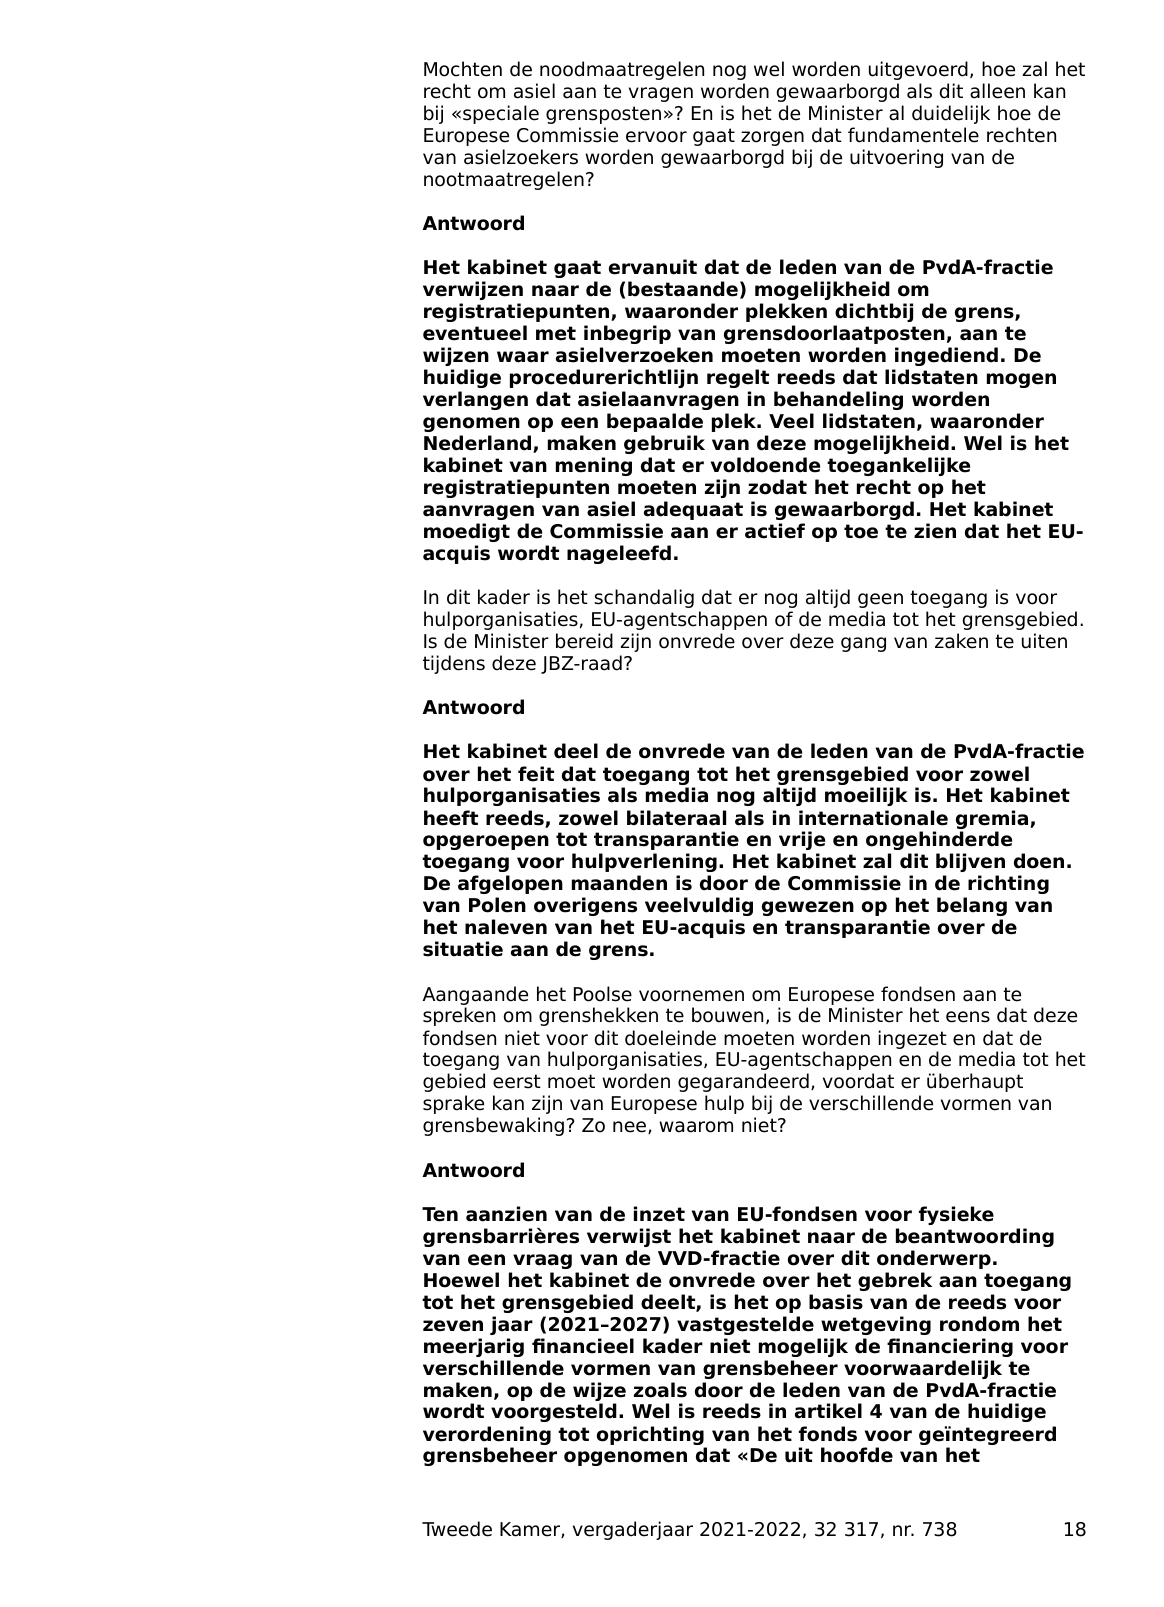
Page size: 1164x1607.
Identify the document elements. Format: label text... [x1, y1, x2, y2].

subtitle Antwoord [422, 1159, 1087, 1181]
text Ten aanzien van de inzet van EU-fondsen voor fysieke grensbarrières verwijst het kabinet naar de beantwoording van een vraag van de VVD-fractie over dit onderwerp. [422, 1204, 1087, 1269]
subtitle Antwoord [422, 213, 1087, 235]
text Hoewel het kabinet de onvrede over het gebrek aan toegang tot het grensgebied deelt, is het op basis van de reeds voor zeven jaar (2021–2027) vastgestelde wetgeving rondom het meerjarig financieel kader niet mogelijk de financiering voor verschillende vormen van grensbeheer voorwaardelijk te maken, op de wijze zoals door de leden van de PvdA-fractie wordt voorgesteld. Wel is reeds in artikel 4 van de huidige verordening tot oprichting van het fonds voor geïntegreerd grensbeheer opgenomen dat «De uit hoofde van het [422, 1269, 1087, 1467]
text In dit kader is het schandalig dat er nog altijd geen toegang is voor hulporganisaties, EU-agentschappen of de media tot het grensgebied. Is de Minister bereid zijn onvrede over deze gang van zaken te uiten tijdens deze JBZ-raad? [422, 587, 1087, 675]
text Mochten de noodmaatregelen nog wel worden uitgevoerd, hoe zal het recht om asiel aan te vragen worden gewaarborgd als dit alleen kan bij «speciale grensposten»? En is het de Minister al duidelijk hoe de Europese Commissie ervoor gaat zorgen dat fundamentele rechten van asielzoekers worden gewaarborgd bij de uitvoering van de nootmaatregelen? [422, 59, 1087, 191]
text Het kabinet gaat ervanuit dat de leden van de PvdA-fractie verwijzen naar de (bestaande) mogelijkheid om registratiepunten, waaronder plekken dichtbij de grens, eventueel met inbegrip van grensdoorlaatposten, aan te wijzen waar asielverzoeken moeten worden ingediend. De huidige procedurerichtlijn regelt reeds dat lidstaten mogen verlangen dat asielaanvragen in behandeling worden genomen op een bepaalde plek. Veel lidstaten, waaronder Nederland, maken gebruik van deze mogelijkheid. Wel is het kabinet van mening dat er voldoende toegankelijke registratiepunten moeten zijn zodat het recht op het aanvragen van asiel adequaat is gewaarborgd. Het kabinet moedigt de Commissie aan er actief op toe te zien dat het EU-acquis wordt nageleefd. [422, 257, 1087, 565]
text Het kabinet deel de onvrede van de leden van de PvdA-fractie over het feit dat toegang tot het grensgebied voor zowel hulporganisaties als media nog altijd moeilijk is. Het kabinet heeft reeds, zowel bilateraal als in internationale gremia, opgeroepen tot transparantie en vrije en ongehinderde toegang voor hulpverlening. Het kabinet zal dit blijven doen. De afgelopen maanden is door de Commissie in de richting van Polen overigens veelvuldig gewezen op het belang van het naleven van het EU-acquis en transparantie over de situatie aan de grens. [422, 741, 1087, 961]
text Aangaande het Poolse voornemen om Europese fondsen aan te spreken om grenshekken te bouwen, is de Minister het eens dat deze fondsen niet voor dit doeleinde moeten worden ingezet en dat de toegang van hulporganisaties, EU-agentschappen en de media tot het gebied eerst moet worden gegarandeerd, voordat er überhaupt sprake kan zijn van Europese hulp bij de verschillende vormen van grensbewaking? Zo nee, waarom niet? [422, 983, 1087, 1137]
subtitle Antwoord [422, 697, 1087, 719]
